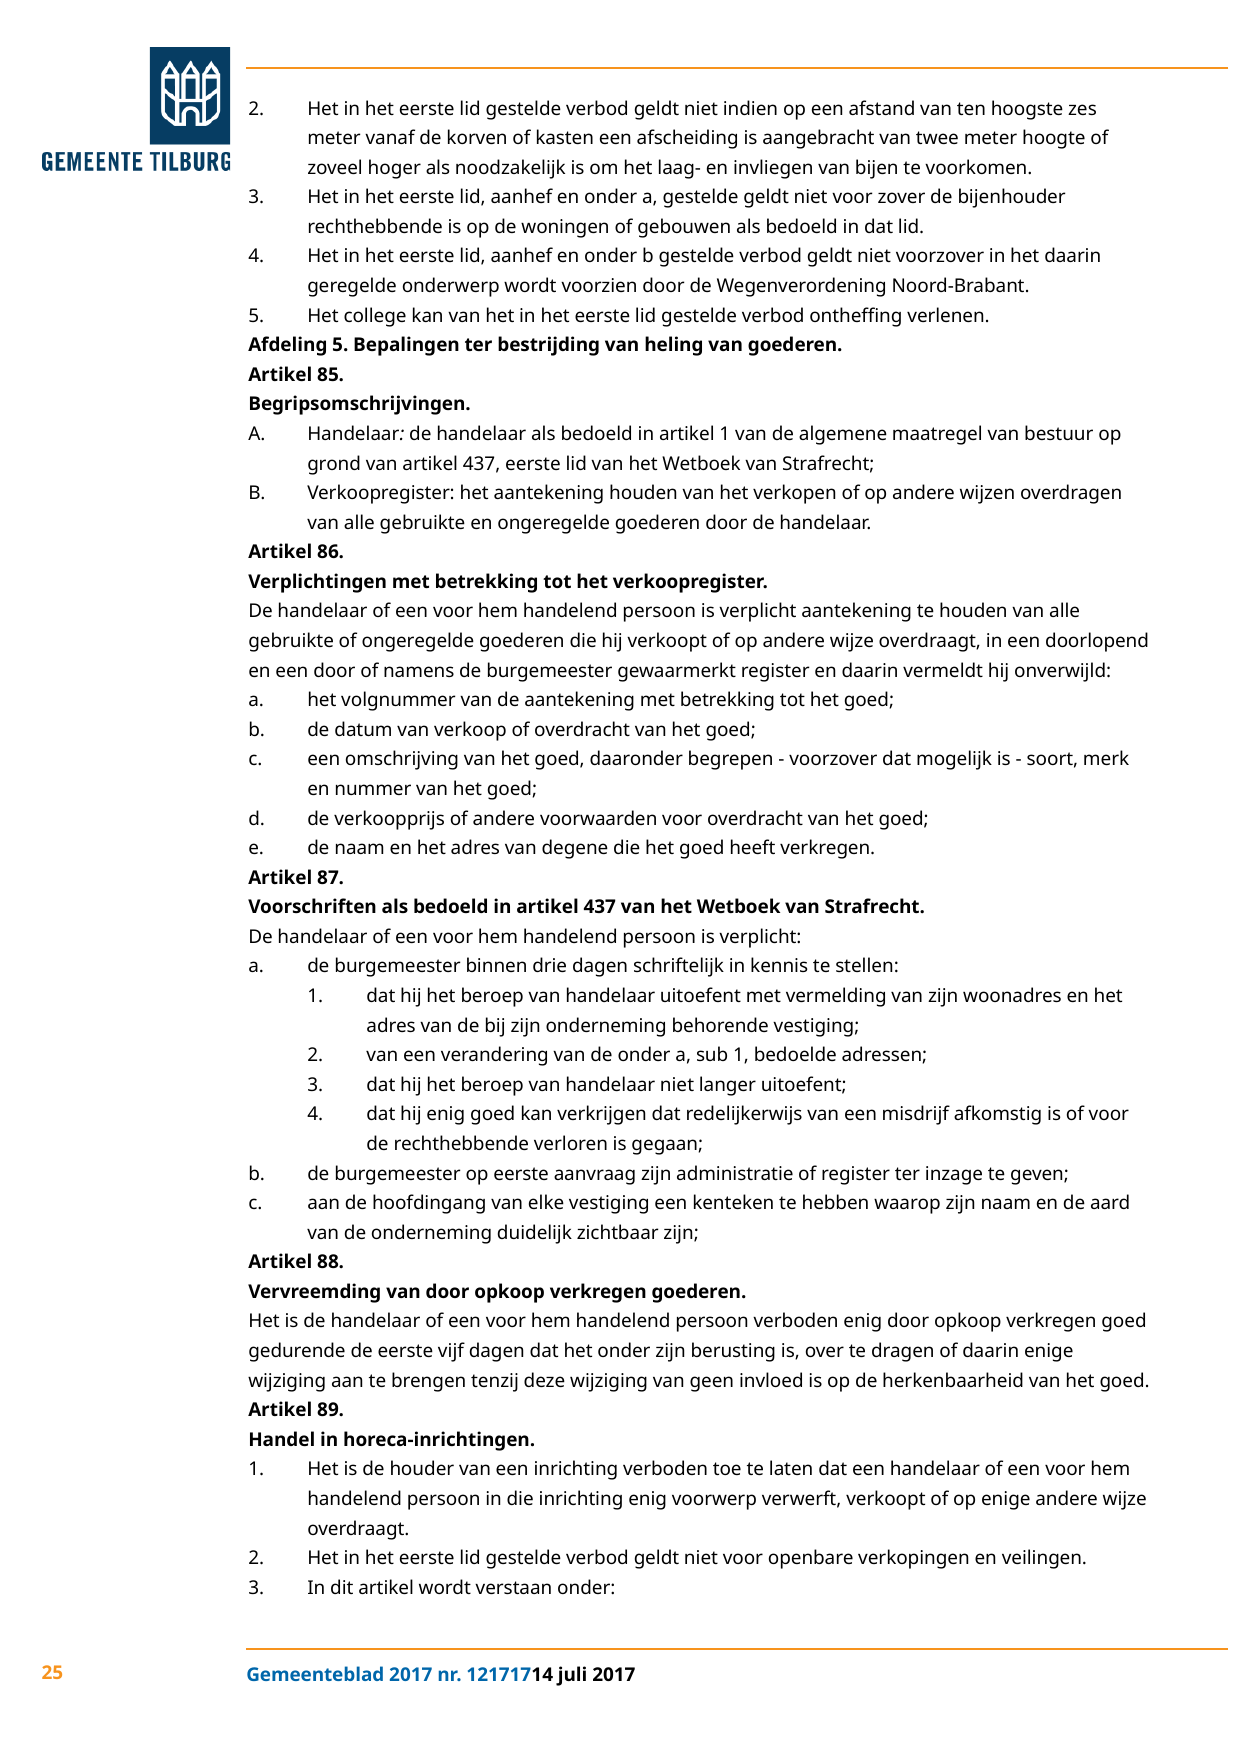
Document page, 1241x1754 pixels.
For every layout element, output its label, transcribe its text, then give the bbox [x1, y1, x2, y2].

list de verkoopprijs of andere voorwaarden voor overdracht van het goed; [248, 805, 1152, 831]
list Het in het eerste lid gestelde verbod geldt niet voor openbare verkopingen en veilingen. [248, 1544, 1152, 1570]
list een omschrijving van het goed, daaronder begrepen - voorzover dat mogelijk is - soort, merk en nummer van het goed; [248, 746, 1152, 801]
list aan de hoofdingang van elke vestiging een kenteken te hebben waarop zijn naam en de aard van de onderneming duidelijk zichtbaar zijn; [248, 1189, 1152, 1245]
text De handelaar of een voor hem handelend persoon is verplicht aantekening te houden van alle gebruikte of ongeregelde goederen die hij verkoopt of op andere wijze overdraagt, in een doorlopend en een door of namens de burgemeester gewaarmerkt register en daarin vermeldt hij onverwijld: [248, 598, 1152, 683]
list Het in het eerste lid, aanhef en onder b gestelde verbod geldt niet voorzover in het daarin geregelde onderwerp wordt voorzien door de Wegenverordening Noord-Brabant. [248, 243, 1152, 298]
list Het is de houder van een inrichting verboden toe te laten dat een handelaar of een voor hem handelend persoon in die inrichting enig voorwerp verwerft, verkoopt of op enige andere wijze overdraagt. [248, 1456, 1152, 1541]
text De handelaar of een voor hem handelend persoon is verplicht: [248, 923, 1152, 949]
text Artikel 88. [248, 1248, 1152, 1274]
list van een verandering van de onder a, sub 1, bedoelde adressen; [307, 1041, 1152, 1067]
list Handelaar: de handelaar als bedoeld in artikel 1 van de algemene maatregel van bestuur op grond van artikel 437, eerste lid van het Wetboek van Strafrecht; [248, 420, 1152, 476]
text Begripsomschrijvingen. [248, 391, 1152, 416]
text Vervreemding van door opkoop verkregen goederen. [248, 1278, 1152, 1304]
text Artikel 89. [248, 1396, 1152, 1422]
text Artikel 85. [248, 361, 1152, 387]
list Het college kan van het in het eerste lid gestelde verbod ontheffing verlenen. [248, 302, 1152, 328]
list Het in het eerste lid, aanhef en onder a, gestelde geldt niet voor zover de bijenhouder rechthebbende is op de woningen of gebouwen als bedoeld in dat lid. [248, 183, 1152, 239]
text Handel in horeca-inrichtingen. [248, 1426, 1152, 1452]
list de burgemeester binnen drie dagen schriftelijk in kennis te stellen: [248, 953, 1152, 978]
list Het in het eerste lid gestelde verbod geldt niet indien op een afstand van ten hoogste zes meter vanaf de korven of kasten een afscheiding is aangebracht van twee meter hoogte of zoveel hoger als noodzakelijk is om het laag- en invliegen van bijen te voorkomen. [248, 95, 1152, 180]
text Artikel 87. [248, 864, 1152, 890]
list Verkoopregister: het aantekening houden van het verkopen of op andere wijzen overdragen van alle gebruikte en ongeregelde goederen door de handelaar. [248, 479, 1152, 535]
text Verplichtingen met betrekking tot het verkoopregister. [248, 568, 1152, 594]
list het volgnummer van de aantekening met betrekking tot het goed; [248, 686, 1152, 712]
text Het is de handelaar of een voor hem handelend persoon verboden enig door opkoop verkregen goed gedurende de eerste vijf dagen dat het onder zijn berusting is, over te dragen of daarin enige wijziging aan te brengen tenzij deze wijziging van geen invloed is op de herkenbaarheid van het goed. [248, 1308, 1152, 1393]
list de datum van verkoop of overdracht van het goed; [248, 716, 1152, 742]
list dat hij het beroep van handelaar uitoefent met vermelding van zijn woonadres en het adres van de bij zijn onderneming behorende vestiging; [307, 982, 1152, 1038]
text Afdeling 5. Bepalingen ter bestrijding van heling van goederen. [248, 331, 1152, 357]
text Artikel 86. [248, 538, 1152, 564]
list In dit artikel wordt verstaan onder: [248, 1574, 1152, 1600]
picture [41, 47, 231, 172]
list dat hij enig goed kan verkrijgen dat redelijkerwijs van een misdrijf afkomstig is of voor de rechthebbende verloren is gegaan; [307, 1101, 1152, 1156]
list de naam en het adres van degene die het goed heeft verkregen. [248, 834, 1152, 860]
list de burgemeester op eerste aanvraag zijn administratie of register ter inzage te geven; [248, 1160, 1152, 1186]
text Voorschriften als bedoeld in artikel 437 van het Wetboek van Strafrecht. [248, 893, 1152, 919]
list dat hij het beroep van handelaar niet langer uitoefent; [307, 1071, 1152, 1097]
